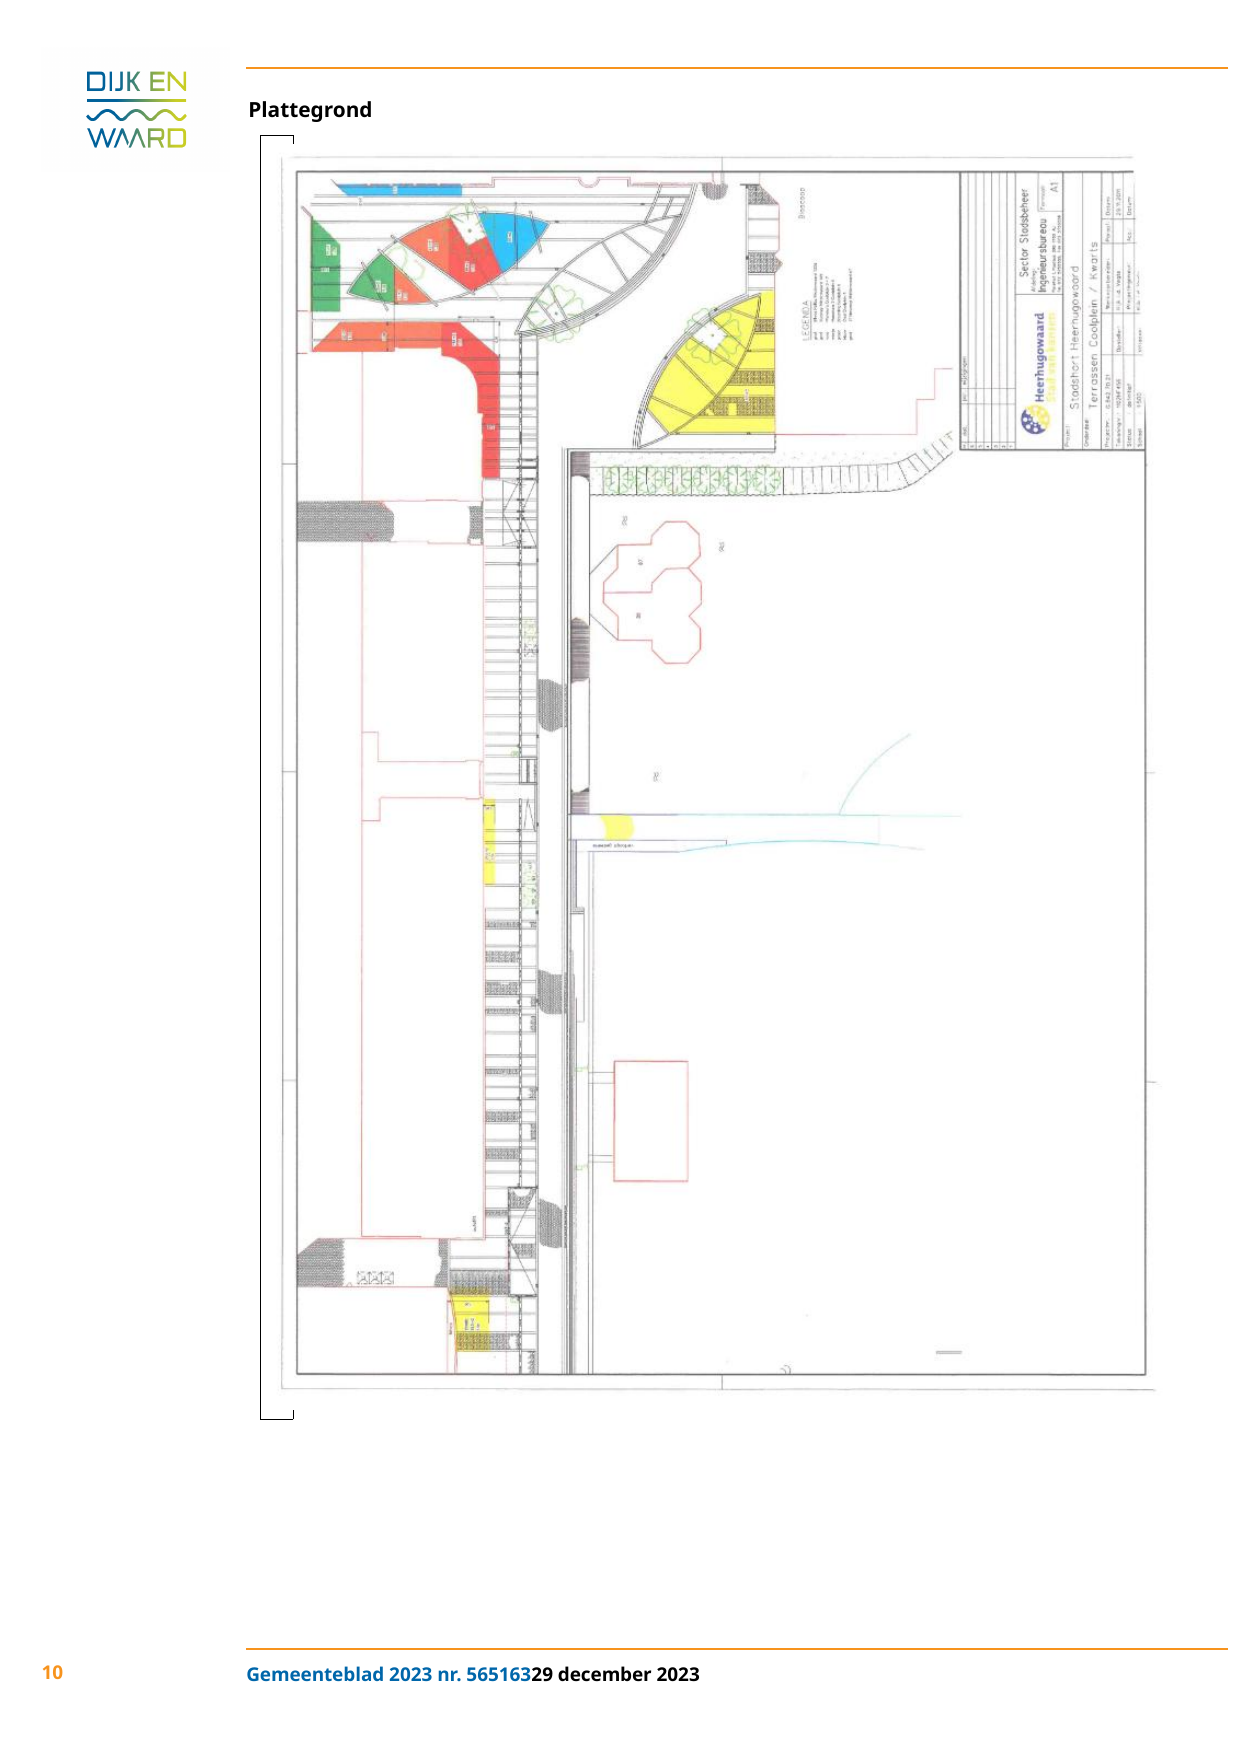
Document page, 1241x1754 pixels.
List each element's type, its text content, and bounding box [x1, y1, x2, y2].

picture [268, 144, 1173, 1410]
text Plattegrond [248, 95, 1152, 123]
picture [41, 47, 231, 172]
